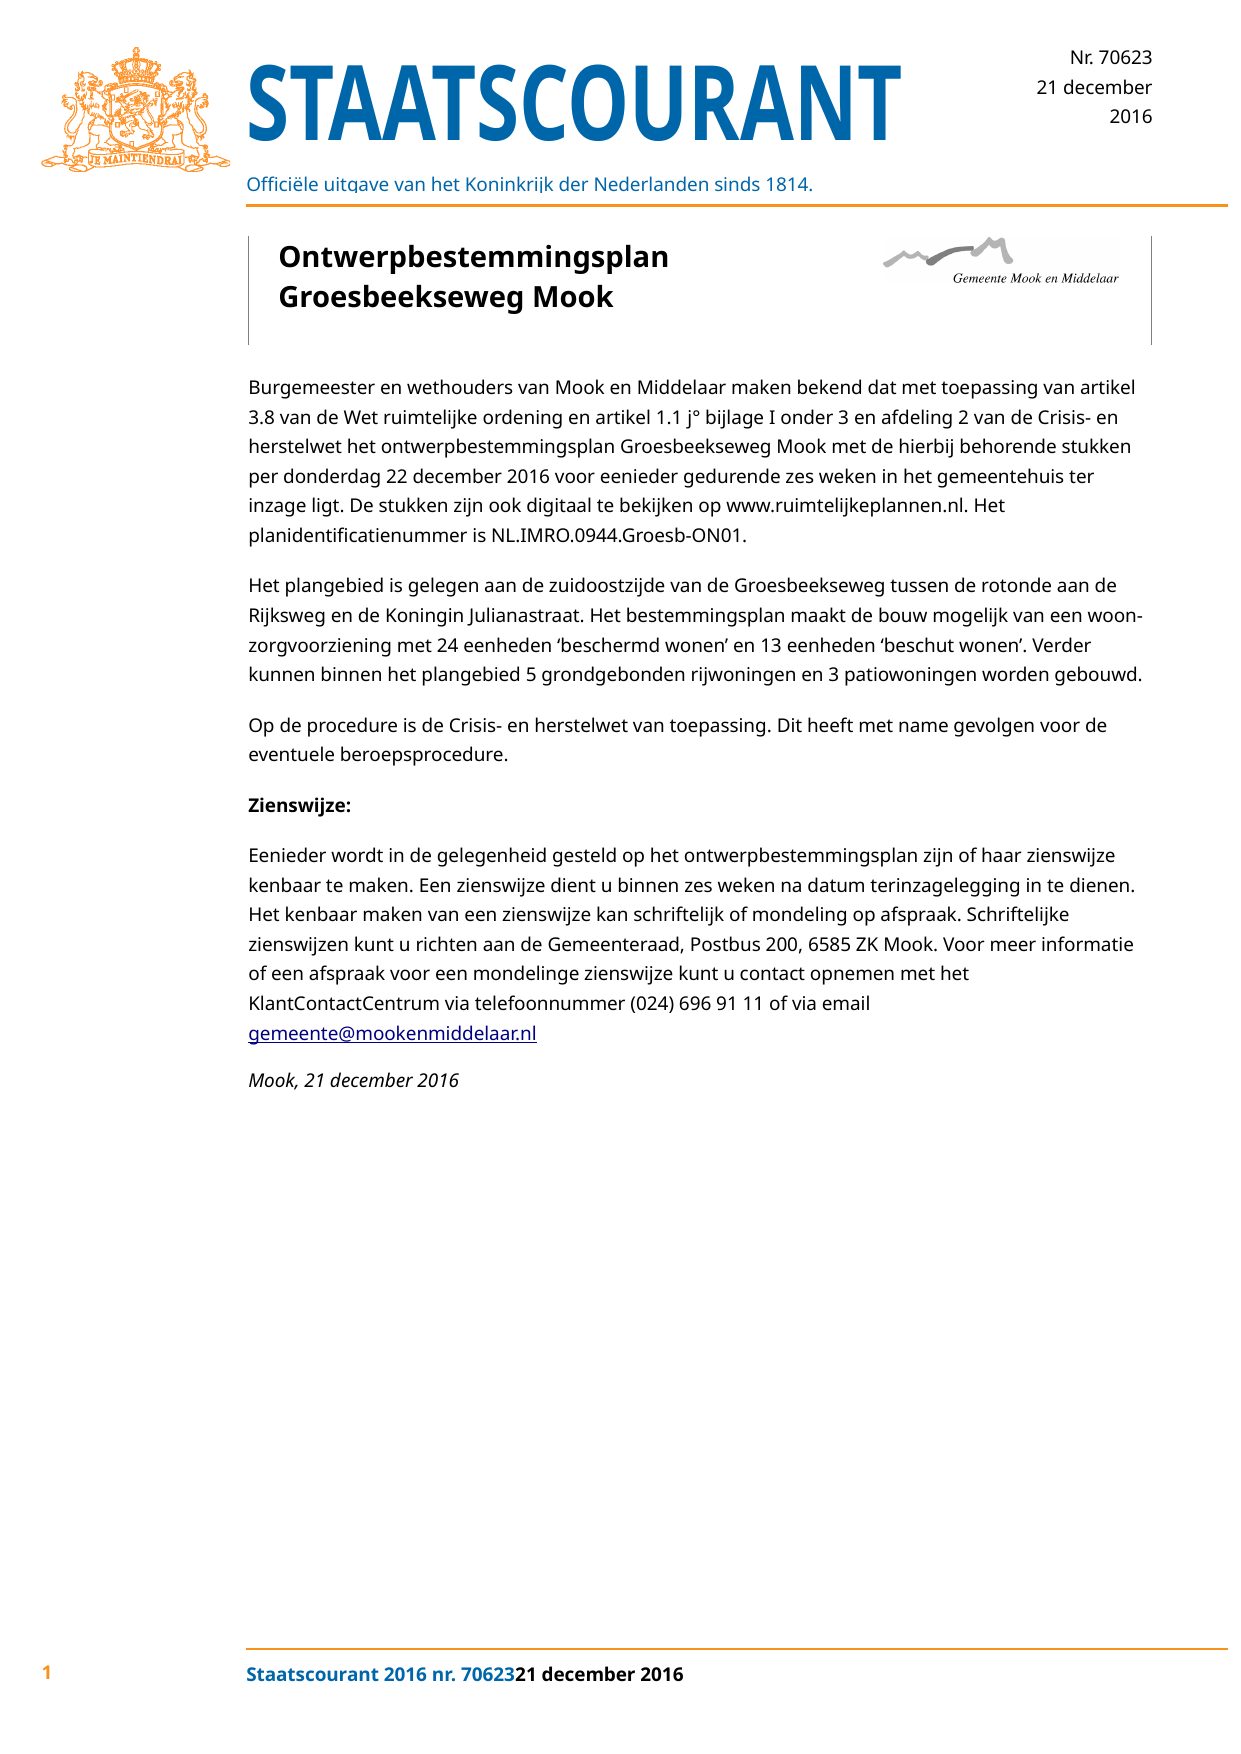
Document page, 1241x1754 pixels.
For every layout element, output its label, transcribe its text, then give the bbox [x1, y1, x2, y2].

text Het plangebied is gelegen aan de zuidoostzijde van de Groesbeekseweg tussen de rotonde aan de Rijksweg en de Koningin Julianastraat. Het bestemmingsplan maakt de bouw mogelijk van een woon-zorgvoorziening met 24 eenheden ‘beschermd wonen’ en 13 eenheden ‘beschut wonen’. Verder kunnen binnen het plangebied 5 grondgebonden rijwoningen en 3 patiowoningen worden gebouwd. [248, 573, 1152, 687]
text Eenieder wordt in de gelegenheid gesteld op het ontwerpbestemmingsplan zijn of haar zienswijze kenbaar te maken. Een zienswijze dient u binnen zes weken na datum terinzagelegging in te dienen. Het kenbaar maken van een zienswijze kan schriftelijk of mondeling op afspraak. Schriftelijke zienswijzen kunt u richten aan de Gemeenteraad, Postbus 200, 6585 ZK Mook. Voor meer informatie of een afspraak voor een mondelinge zienswijze kunt u contact opnemen met het KlantContactCentrum via telefoonnummer (024) 696 91 11 of via email gemeente@mookenmiddelaar.nl [248, 842, 1152, 1045]
text Burgemeester en wethouders van Mook en Middelaar maken bekend dat met toepassing van artikel 3.8 van de Wet ruimtelijke ordening en artikel 1.1 j° bijlage I onder 3 en afdeling 2 van de Crisis- en herstelwet het ontwerpbestemmingsplan Groesbeekseweg Mook met de hierbij behorende stukken per donderdag 22 december 2016 voor eenieder gedurende zes weken in het gemeentehuis ter inzage ligt. De stukken zijn ook digitaal te bekijken op www.ruimtelijkeplannen.nl. Het planidentificatienummer is NL.IMRO.0944.Groesb-ON01. [248, 374, 1152, 548]
table_header Ontwerpbestemmingsplan Groesbeekseweg Mook [249, 236, 850, 345]
picture [41, 47, 231, 172]
text Zienswijze: [248, 792, 1152, 817]
text Op de procedure is de Crisis- en herstelwet van toepassing. Dit heeft met name gevolgen voor de eventuele beroepsprocedure. [248, 712, 1152, 767]
picture [882, 236, 1119, 284]
table_header [850, 236, 1151, 345]
text Mook, 21 december 2016 [248, 1067, 1152, 1093]
